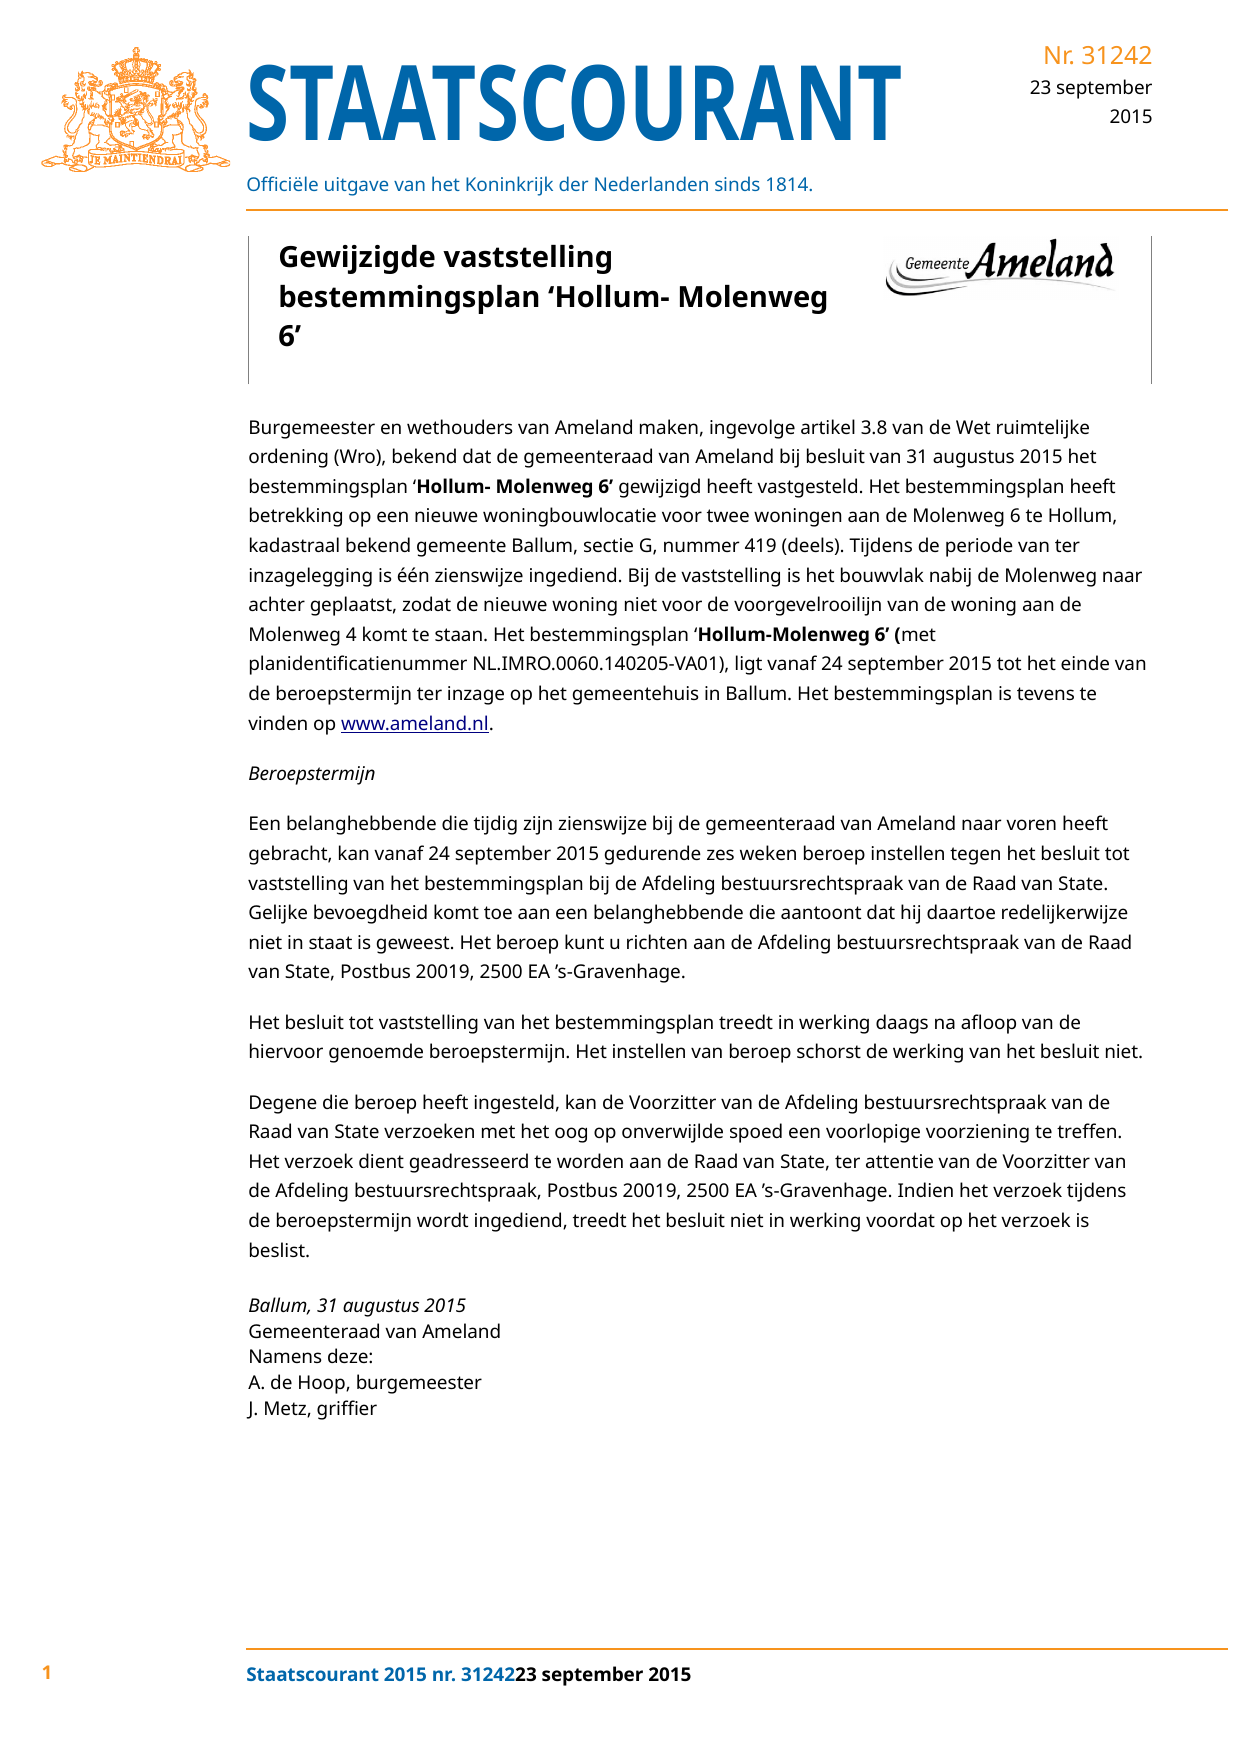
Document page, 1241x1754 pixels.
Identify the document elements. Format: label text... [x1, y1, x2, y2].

text A. de Hoop, burgemeester [248, 1369, 1152, 1395]
text Het besluit tot vaststelling van het bestemmingsplan treedt in werking daags na afloop van de hiervoor genoemde beroepstermijn. Het instellen van beroep schorst de werking van het besluit niet. [248, 1009, 1152, 1064]
picture [41, 47, 231, 172]
text Beroepstermijn [248, 760, 1152, 786]
picture [882, 236, 1119, 300]
table_header [850, 236, 1151, 384]
table_header Gewijzigde vaststelling bestemmingsplan ‘Hollum- Molenweg 6’ [249, 236, 850, 384]
text Gemeenteraad van Ameland [248, 1318, 1152, 1344]
text Degene die beroep heeft ingesteld, kan de Voorzitter van de Afdeling bestuursrechtspraak van de Raad van State verzoeken met het oog op onverwijlde spoed een voorlopige voorziening te treffen. Het verzoek dient geadresseerd te worden aan de Raad van State, ter attentie van de Voorzitter van de Afdeling bestuursrechtspraak, Postbus 20019, 2500 EA ’s-Gravenhage. Indien het verzoek tijdens de beroepstermijn wordt ingediend, treedt het besluit niet in werking voordat op het verzoek is beslist. [248, 1089, 1152, 1263]
text J. Metz, griffier [248, 1395, 1152, 1421]
text Een belanghebbende die tijdig zijn zienswijze bij de gemeenteraad van Ameland naar voren heeft gebracht, kan vanaf 24 september 2015 gedurende zes weken beroep instellen tegen het besluit tot vaststelling van het bestemmingsplan bij de Afdeling bestuursrechtspraak van de Raad van State. Gelijke bevoegdheid komt toe aan een belanghebbende die aantoont dat hij daartoe redelijkerwijze niet in staat is geweest. Het beroep kunt u richten aan de Afdeling bestuursrechtspraak van de Raad van State, Postbus 20019, 2500 EA ’s-Gravenhage. [248, 811, 1152, 984]
text Burgemeester en wethouders van Ameland maken, ingevolge artikel 3.8 van de Wet ruimtelijke ordening (Wro), bekend dat de gemeenteraad van Ameland bij besluit van 31 augustus 2015 het bestemmingsplan ‘Hollum- Molenweg 6’ gewijzigd heeft vastgesteld. Het bestemmingsplan heeft betrekking op een nieuwe woningbouwlocatie voor twee woningen aan de Molenweg 6 te Hollum, kadastraal bekend gemeente Ballum, sectie G, nummer 419 (deels). Tijdens de periode van ter inzagelegging is één zienswijze ingediend. Bij de vaststelling is het bouwvlak nabij de Molenweg naar achter geplaatst, zodat de nieuwe woning niet voor de voorgevelrooilijn van de woning aan de Molenweg 4 komt te staan. Het bestemmingsplan ‘Hollum-Molenweg 6’ (met planidentificatienummer NL.IMRO.0060.140205-VA01), ligt vanaf 24 september 2015 tot het einde van de beroepstermijn ter inzage op het gemeentehuis in Ballum. Het bestemmingsplan is tevens te vinden op www.ameland.nl. [248, 414, 1152, 736]
text Namens deze: [248, 1344, 1152, 1369]
text Ballum, 31 augustus 2015 [248, 1292, 1152, 1318]
